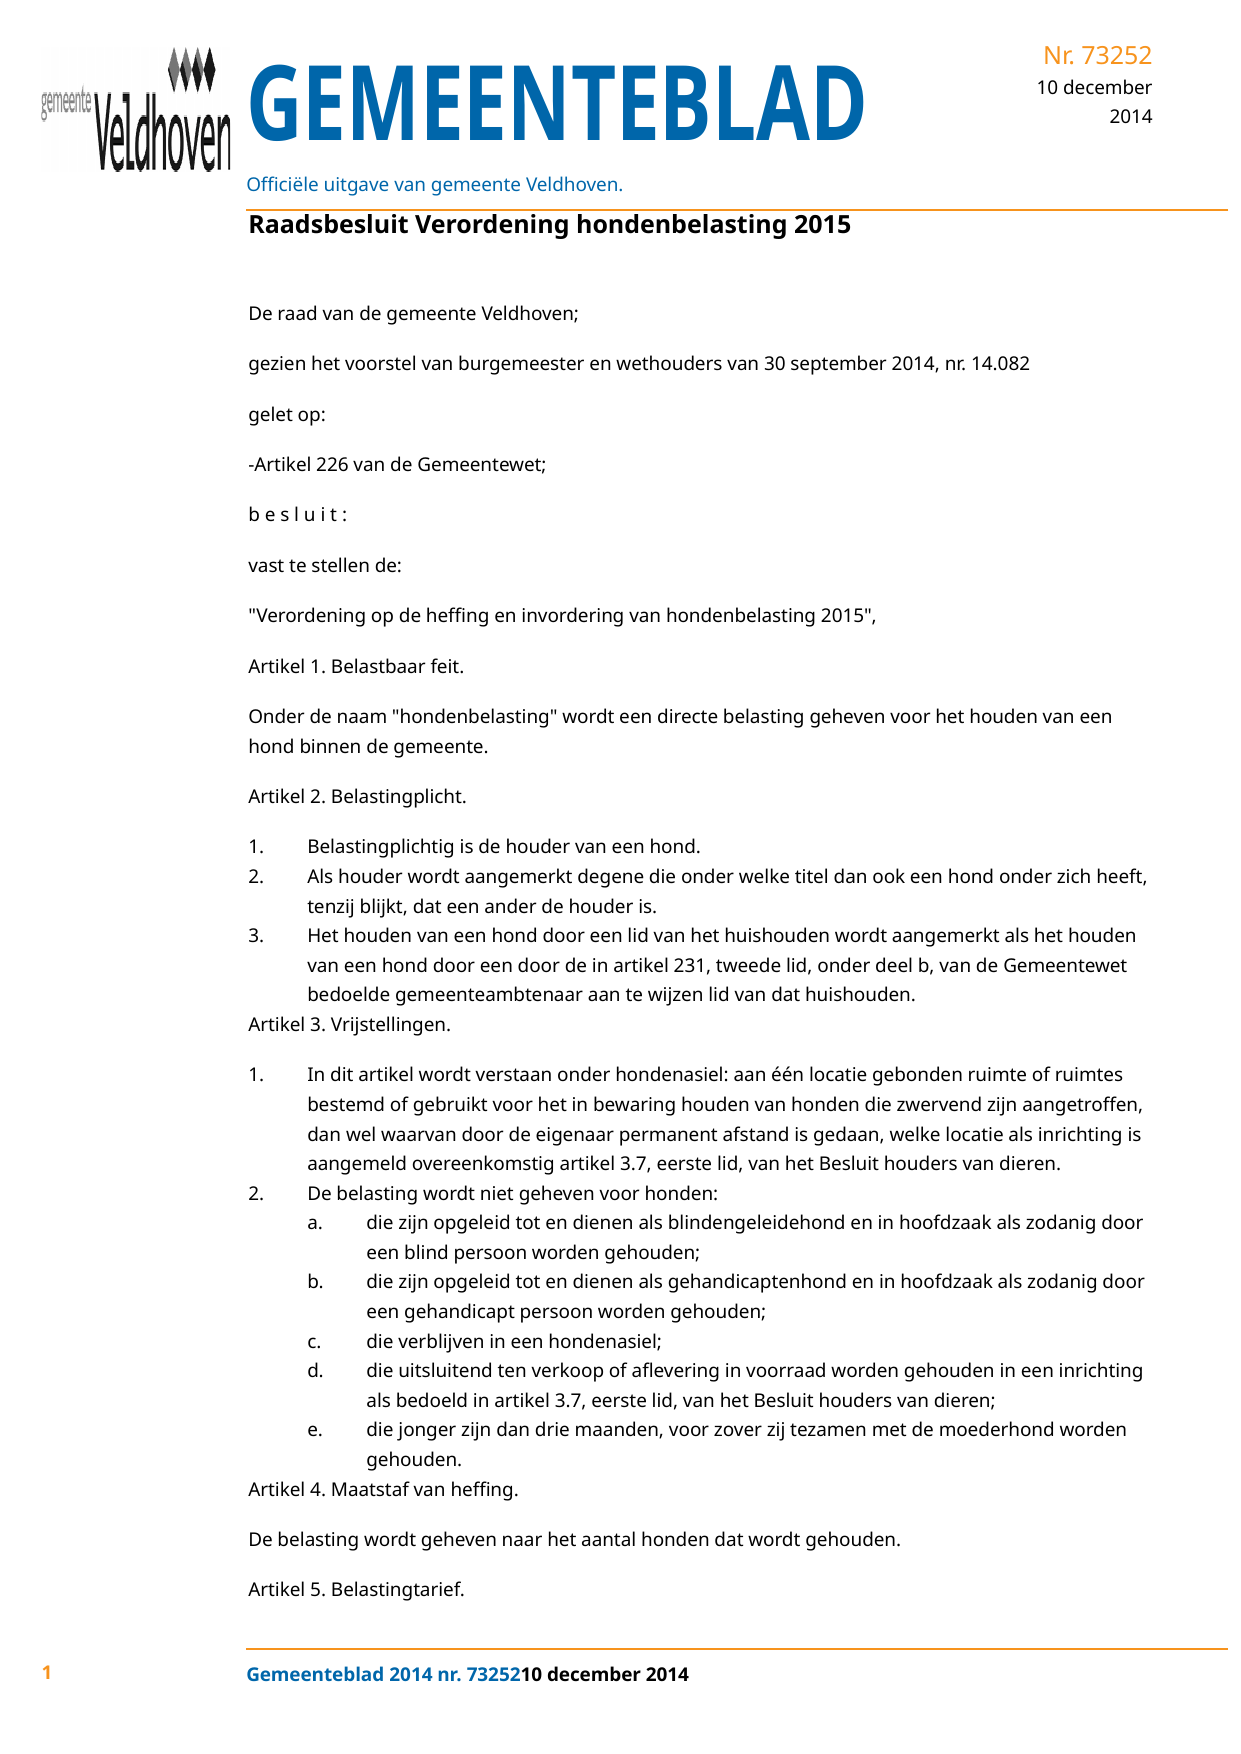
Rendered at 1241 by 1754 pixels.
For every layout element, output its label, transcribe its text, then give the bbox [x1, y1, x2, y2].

text Artikel 5. Belastingtarief. [248, 1577, 1152, 1602]
list die zijn opgeleid tot en dienen als blindengeleidehond en in hoofdzaak als zodanig door een blind persoon worden gehouden; [307, 1209, 1152, 1265]
list die zijn opgeleid tot en dienen als gehandicaptenhond en in hoofdzaak als zodanig door een gehandicapt persoon worden gehouden; [307, 1269, 1152, 1324]
picture [41, 47, 231, 172]
list Het houden van een hond door een lid van het huishouden wordt aangemerkt als het houden van een hond door een door de in artikel 231, tweede lid, onder deel b, van de Gemeentewet bedoelde gemeenteambtenaar aan te wijzen lid van dat huishouden. [248, 922, 1152, 1007]
list Als houder wordt aangemerkt degene die onder welke titel dan ook een hond onder zich heeft, tenzij blijkt, dat een ander de houder is. [248, 863, 1152, 918]
text Onder de naam "hondenbelasting" wordt een directe belasting geheven voor het houden van een hond binnen de gemeente. [248, 703, 1152, 758]
text Artikel 1. Belastbaar feit. [248, 653, 1152, 678]
text Artikel 2. Belastingplicht. [248, 783, 1152, 809]
list Belastingplichtig is de houder van een hond. [248, 834, 1152, 859]
text De belasting wordt geheven naar het aantal honden dat wordt gehouden. [248, 1526, 1152, 1552]
text De raad van de gemeente Veldhoven; [248, 300, 1152, 326]
list De belasting wordt niet geheven voor honden: [248, 1180, 1152, 1206]
text vast te stellen de: [248, 552, 1152, 578]
text Raadsbesluit Verordening hondenbelasting 2015 [248, 211, 1152, 241]
text gezien het voorstel van burgemeester en wethouders van 30 september 2014, nr. 14.082 [248, 350, 1152, 376]
text Artikel 4. Maatstaf van heffing. [248, 1476, 1152, 1501]
text "Verordening op de heffing en invordering van hondenbelasting 2015", [248, 602, 1152, 628]
text Artikel 3. Vrijstellingen. [248, 1011, 1152, 1037]
list In dit artikel wordt verstaan onder hondenasiel: aan één locatie gebonden ruimte of ruimtes bestemd of gebruikt voor het in bewaring houden van honden die zwervend zijn aangetroffen, dan wel waarvan door de eigenaar permanent afstand is gedaan, welke locatie als inrichting is aangemeld overeenkomstig artikel 3.7, eerste lid, van het Besluit houders van dieren. [248, 1062, 1152, 1176]
text gelet op: [248, 401, 1152, 426]
text b e s l u i t : [248, 502, 1152, 527]
text -Artikel 226 van de Gemeentewet; [248, 451, 1152, 477]
list die verblijven in een hondenasiel; [307, 1328, 1152, 1353]
list die uitsluitend ten verkoop of aflevering in voorraad worden gehouden in een inrichting als bedoeld in artikel 3.7, eerste lid, van het Besluit houders van dieren; [307, 1357, 1152, 1413]
list die jonger zijn dan drie maanden, voor zover zij tezamen met de moederhond worden gehouden. [307, 1417, 1152, 1472]
